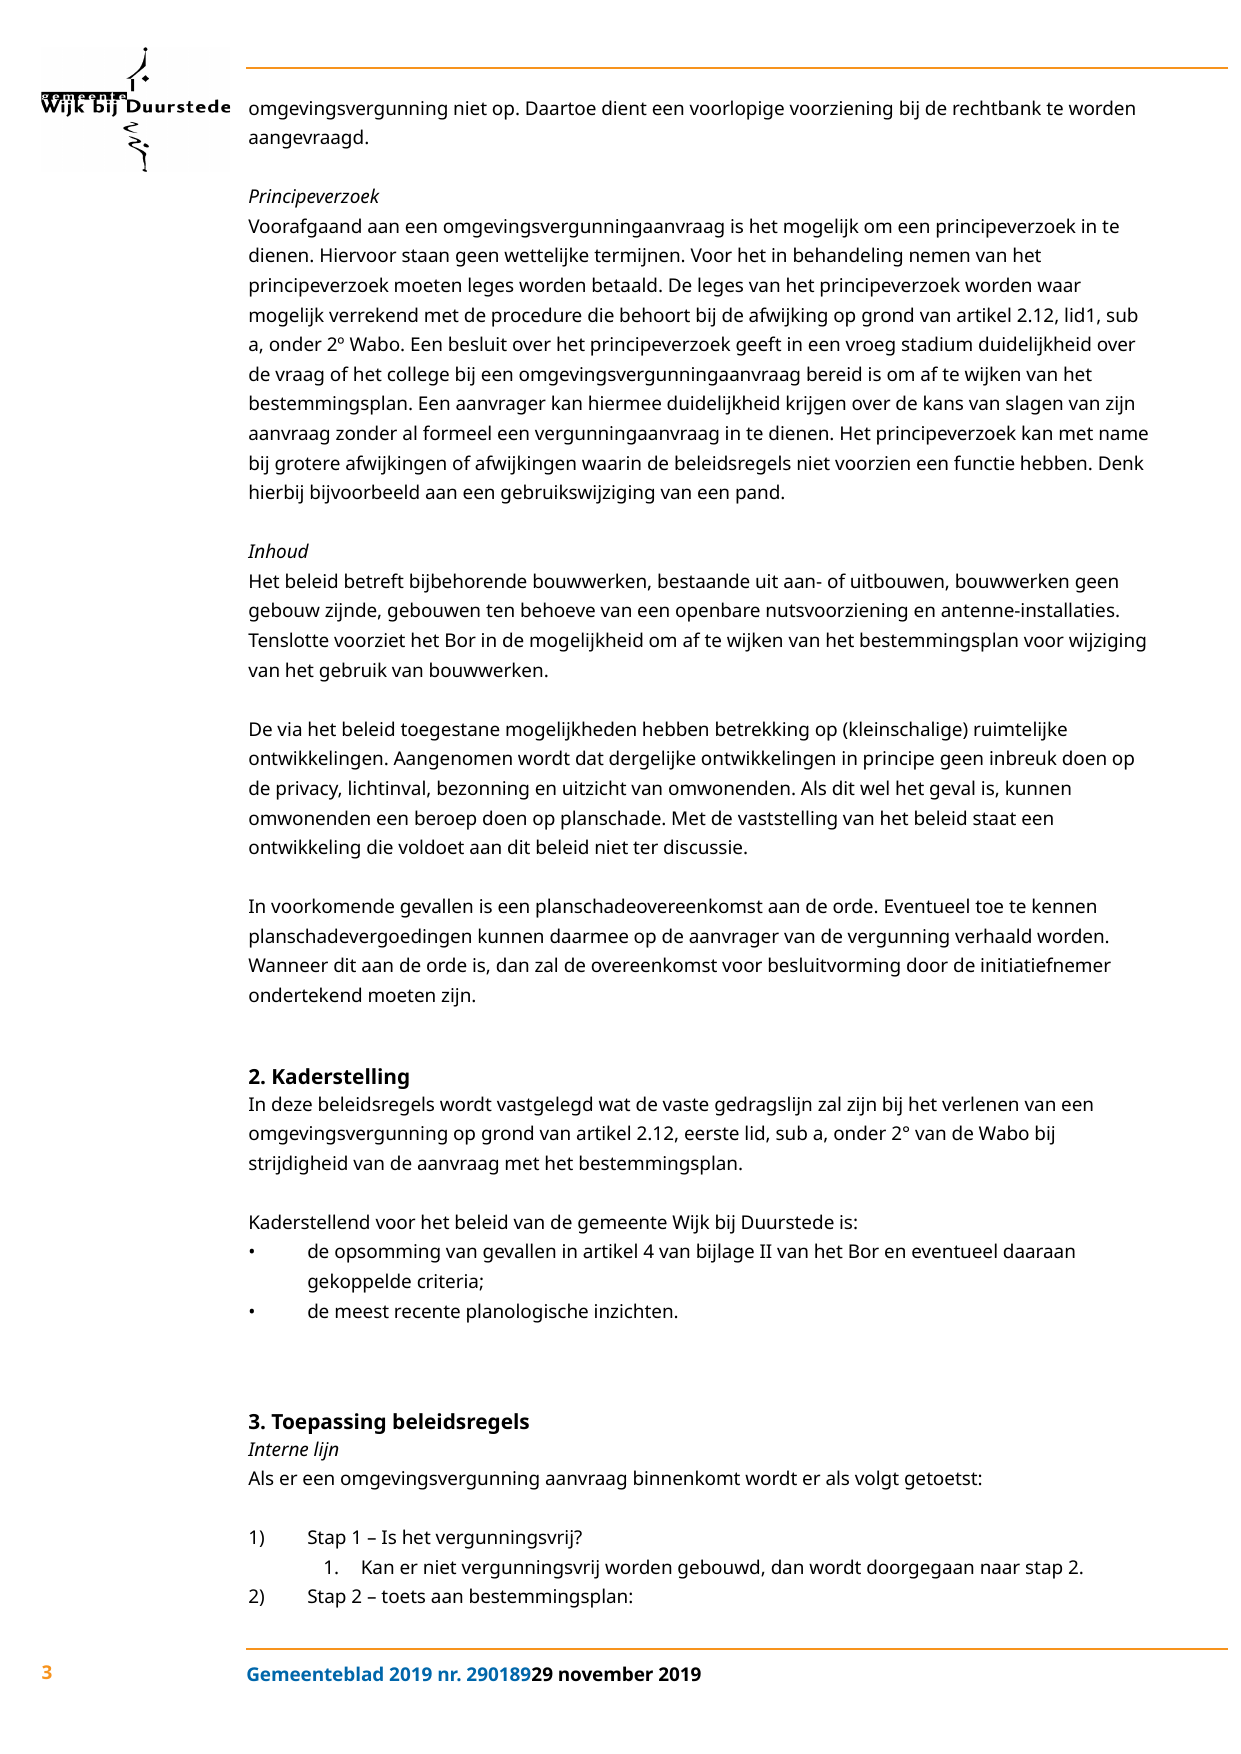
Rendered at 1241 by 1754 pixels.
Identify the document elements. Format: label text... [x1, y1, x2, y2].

list de meest recente planologische inzichten. [248, 1298, 1152, 1323]
text Als er een omgevingsvergunning aanvraag binnenkomt wordt er als volgt getoetst: [248, 1465, 1152, 1491]
text 3. Toepassing beleidsregels [248, 1407, 1152, 1436]
list Stap 1 – Is het vergunningsvrij? [248, 1524, 1152, 1550]
text Inhoud [248, 538, 1152, 564]
text In voorkomende gevallen is een planschadeovereenkomst aan de orde. Eventueel toe te kennen planschadevergoedingen kunnen daarmee op de aanvrager van de vergunning verhaald worden. Wanneer dit aan de orde is, dan zal de overeenkomst voor besluitvorming door de initiatiefnemer ondertekend moeten zijn. [248, 893, 1152, 1008]
text Interne lijn [248, 1436, 1152, 1462]
text De via het beleid toegestane mogelijkheden hebben betrekking op (kleinschalige) ruimtelijke ontwikkelingen. Aangenomen wordt dat dergelijke ontwikkelingen in principe geen inbreuk doen op de privacy, lichtinval, bezonning en uitzicht van omwonenden. Als dit wel het geval is, kunnen omwonenden een beroep doen op planschade. Met de vaststelling van het beleid staat een ontwikkeling die voldoet aan dit beleid niet ter discussie. [248, 716, 1152, 860]
text 2. Kaderstelling [248, 1062, 1152, 1091]
picture [41, 47, 231, 172]
text In deze beleidsregels wordt vastgelegd wat de vaste gedragslijn zal zijn bij het verlenen van een omgevingsvergunning op grond van artikel 2.12, eerste lid, sub a, onder 2° van de Wabo bij strijdigheid van de aanvraag met het bestemmingsplan. [248, 1091, 1152, 1176]
text Het beleid betreft bijbehorende bouwwerken, bestaande uit aan- of uitbouwen, bouwwerken geen gebouw zijnde, gebouwen ten behoeve van een openbare nutsvoorziening en antenne-installaties. Tenslotte voorziet het Bor in de mogelijkheid om af te wijken van het bestemmingsplan voor wijziging van het gebruik van bouwwerken. [248, 568, 1152, 683]
text Kaderstellend voor het beleid van de gemeente Wijk bij Duurstede is: [248, 1209, 1152, 1235]
list Kan er niet vergunningsvrij worden gebouwd, dan wordt doorgegaan naar stap 2. [323, 1554, 1152, 1580]
list Stap 2 – toets aan bestemmingsplan: [248, 1584, 1152, 1609]
text Principeverzoek [248, 183, 1152, 209]
text Voorafgaand aan een omgevingsvergunningaanvraag is het mogelijk om een principeverzoek in te dienen. Hiervoor staan geen wettelijke termijnen. Voor het in behandeling nemen van het principeverzoek moeten leges worden betaald. De leges van het principeverzoek worden waar mogelijk verrekend met de procedure die behoort bij de afwijking op grond van artikel 2.12, lid1, sub a, onder 2º Wabo. Een besluit over het principeverzoek geeft in een vroeg stadium duidelijkheid over de vraag of het college bij een omgevingsvergunningaanvraag bereid is om af te wijken van het bestemmingsplan. Een aanvrager kan hiermee duidelijkheid krijgen over de kans van slagen van zijn aanvraag zonder al formeel een vergunningaanvraag in te dienen. Het principeverzoek kan met name bij grotere afwijkingen of afwijkingen waarin de beleidsregels niet voorzien een functie hebben. Denk hierbij bijvoorbeeld aan een gebruikswijziging van een pand. [248, 213, 1152, 505]
list de opsomming van gevallen in artikel 4 van bijlage II van het Bor en eventueel daaraan gekoppelde criteria; [248, 1239, 1152, 1294]
text omgevingsvergunning niet op. Daartoe dient een voorlopige voorziening bij de rechtbank te worden aangevraagd. [248, 95, 1152, 150]
